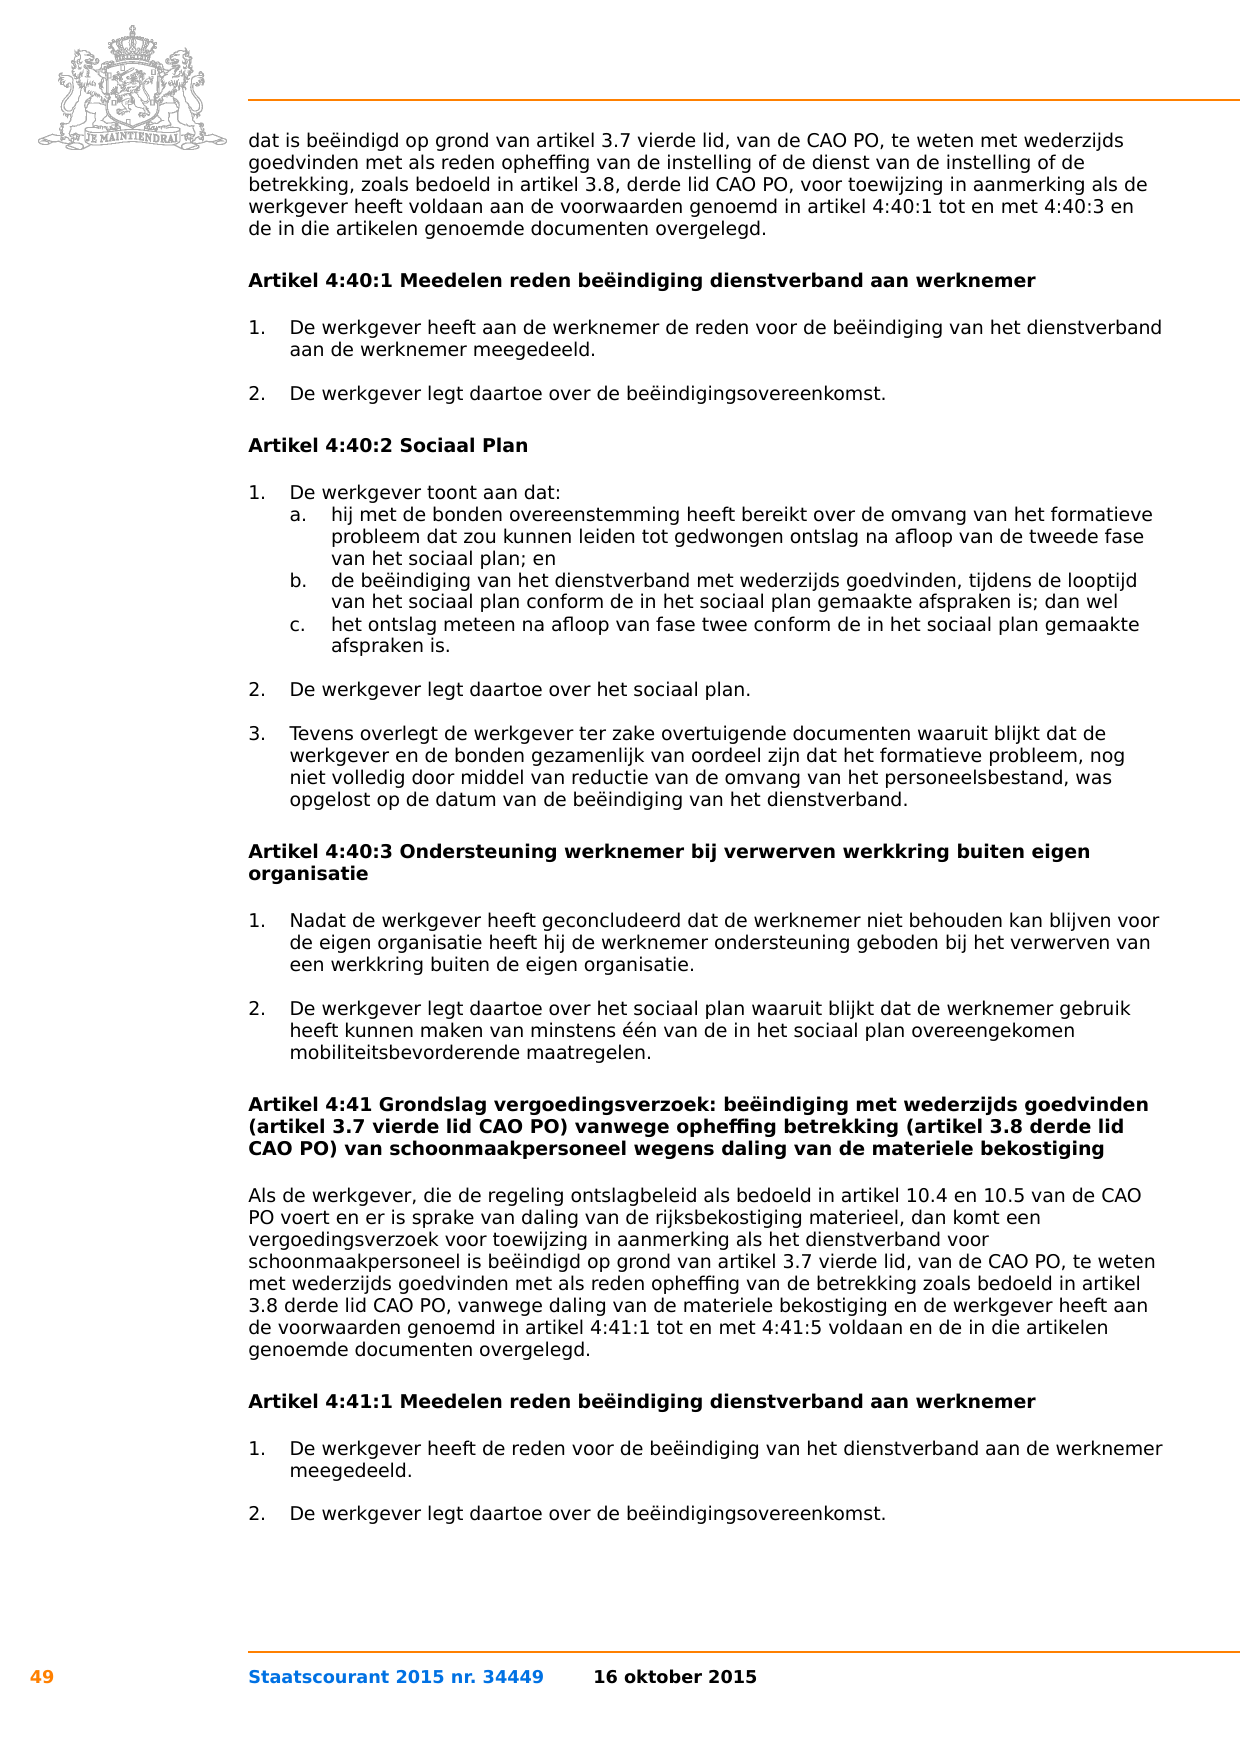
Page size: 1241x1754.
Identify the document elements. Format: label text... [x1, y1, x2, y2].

text dat is beëindigd op grond van artikel 3.7 vierde lid, van de CAO PO, te weten met wederzijds goedvinden met als reden opheffing van de instelling of de dienst van de instelling of de betrekking, zoals bedoeld in artikel 3.8, derde lid CAO PO, voor toewijzing in aanmerking als de werkgever heeft voldaan aan de voorwaarden genoemd in artikel 4:40:1 tot en met 4:40:3 en de in die artikelen genoemde documenten overgelegd. [248, 130, 1163, 240]
text 1. De werkgever toont aan dat: [248, 482, 1163, 503]
subtitle Artikel 4:41:1 Meedelen reden beëindiging dienstverband aan werknemer [248, 1391, 1163, 1412]
subtitle Artikel 4:40:2 Sociaal Plan [248, 434, 1163, 457]
text 2. De werkgever legt daartoe over het sociaal plan waaruit blijkt dat de werknemer gebruik heeft kunnen maken van minstens één van de in het sociaal plan overeengekomen mobiliteitsbevorderende maatregelen. [248, 998, 1163, 1064]
text 2. De werkgever legt daartoe over de beëindigingsovereenkomst. [248, 383, 1163, 404]
text 2. De werkgever legt daartoe over het sociaal plan. [248, 679, 1163, 701]
subtitle Artikel 4:40:1 Meedelen reden beëindiging dienstverband aan werknemer [248, 270, 1163, 292]
text 1. Nadat de werkgever heeft geconcludeerd dat de werknemer niet behouden kan blijven voor de eigen organisatie heeft hij de werknemer ondersteuning geboden bij het verwerven van een werkkring buiten de eigen organisatie. [248, 910, 1163, 976]
text 1. De werkgever heeft aan de werknemer de reden voor de beëindiging van het dienstverband aan de werknemer meegedeeld. [248, 317, 1163, 361]
text 1. De werkgever heeft de reden voor de beëindiging van het dienstverband aan de werknemer meegedeeld. [248, 1437, 1163, 1481]
subtitle Artikel 4:41 Grondslag vergoedingsverzoek: beëindiging met wederzijds goedvinden (artikel 3.7 vierde lid CAO PO) vanwege opheffing betrekking (artikel 3.8 derde lid CAO PO) van schoonmaakpersoneel wegens daling van de materiele bekostiging [248, 1094, 1163, 1160]
picture [38, 25, 227, 150]
text c. het ontslag meteen na afloop van fase twee conform de in het sociaal plan gemaakte afspraken is. [289, 613, 1163, 657]
text b. de beëindiging van het dienstverband met wederzijds goedvinden, tijdens de looptijd van het sociaal plan conform de in het sociaal plan gemaakte afspraken is; dan wel [289, 569, 1163, 613]
text Als de werkgever, die de regeling ontslagbeleid als bedoeld in artikel 10.4 en 10.5 van de CAO PO voert en er is sprake van daling van de rijksbekostiging materieel, dan komt een vergoedingsverzoek voor toewijzing in aanmerking als het dienstverband voor schoonmaakpersoneel is beëindigd op grond van artikel 3.7 vierde lid, van de CAO PO, te weten met wederzijds goedvinden met als reden opheffing van de betrekking zoals bedoeld in artikel 3.8 derde lid CAO PO, vanwege daling van de materiele bekostiging en de werkgever heeft aan de voorwaarden genoemd in artikel 4:41:1 tot en met 4:41:5 voldaan en de in die artikelen genoemde documenten overgelegd. [248, 1185, 1163, 1361]
text 2. De werkgever legt daartoe over de beëindigingsovereenkomst. [248, 1503, 1163, 1525]
text 3. Tevens overlegt de werkgever ter zake overtuigende documenten waaruit blijkt dat de werkgever en de bonden gezamenlijk van oordeel zijn dat het formatieve probleem, nog niet volledig door middel van reductie van de omvang van het personeelsbestand, was opgelost op de datum van de beëindiging van het dienstverband. [248, 723, 1163, 811]
subtitle Artikel 4:40:3 Ondersteuning werknemer bij verwerven werkkring buiten eigen organisatie [248, 841, 1163, 885]
text a. hij met de bonden overeenstemming heeft bereikt over de omvang van het formatieve probleem dat zou kunnen leiden tot gedwongen ontslag na afloop van de tweede fase van het sociaal plan; en [289, 503, 1163, 569]
